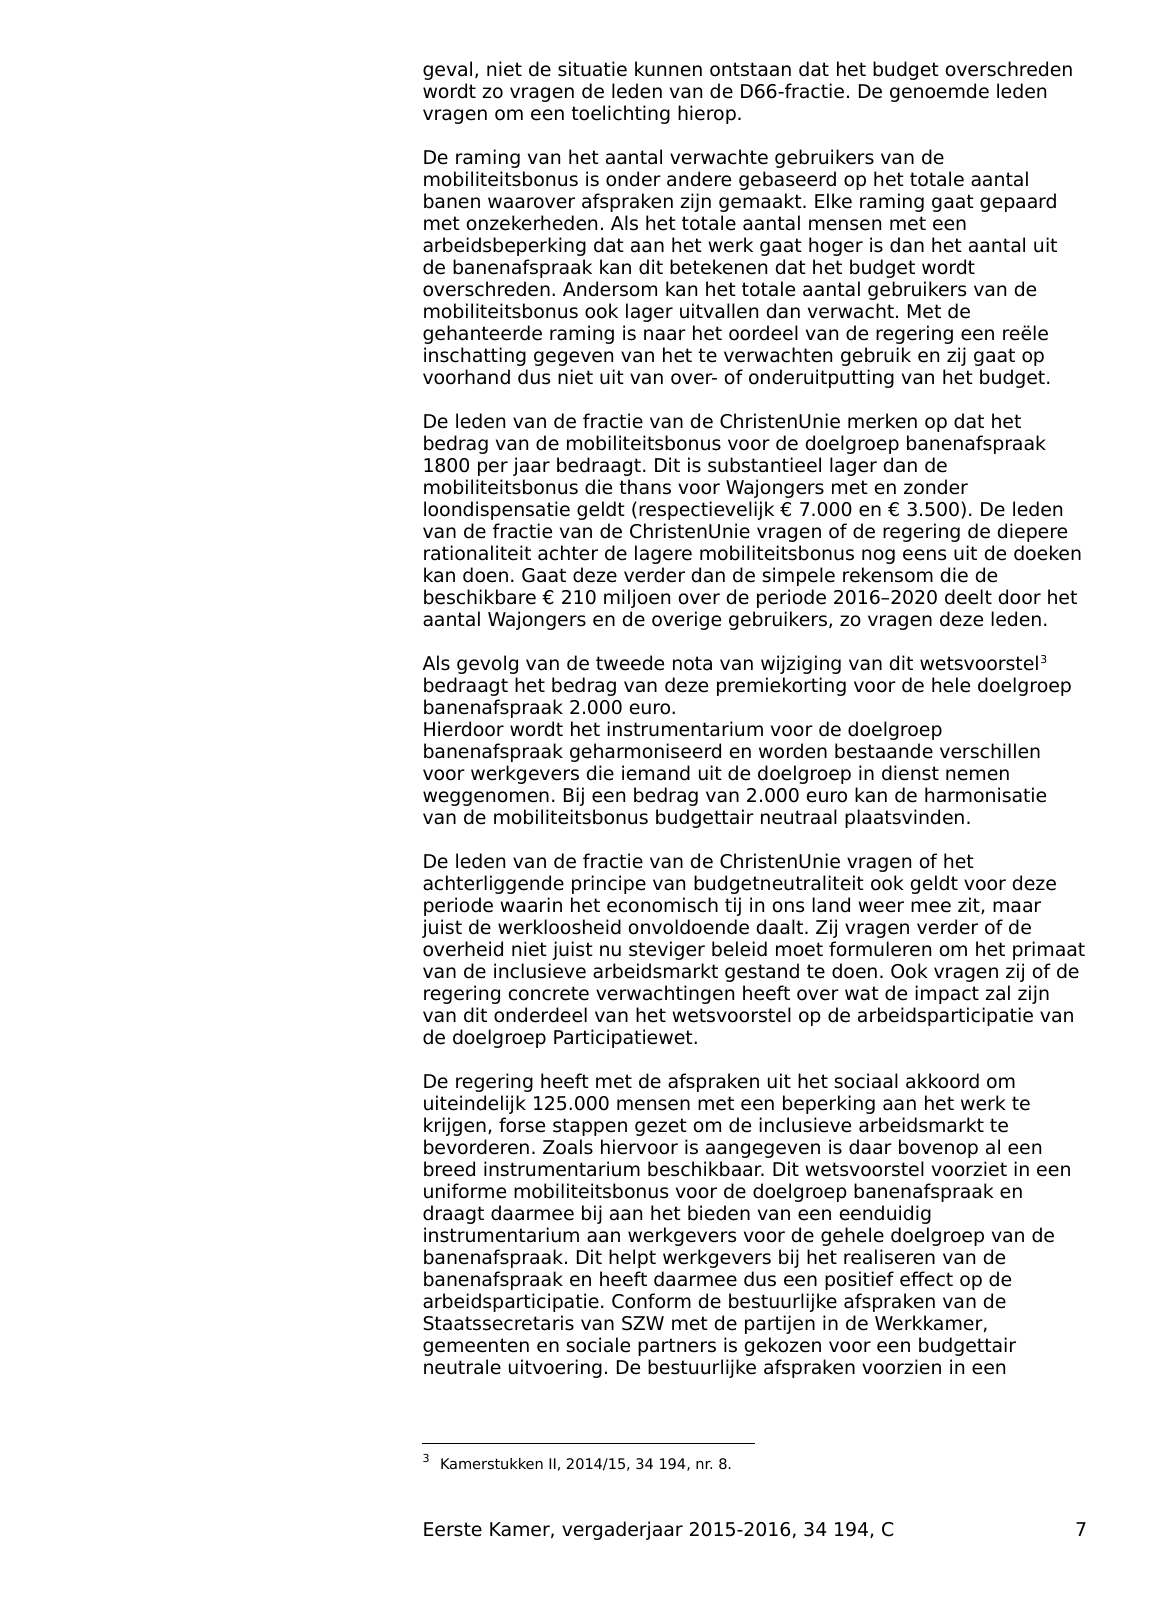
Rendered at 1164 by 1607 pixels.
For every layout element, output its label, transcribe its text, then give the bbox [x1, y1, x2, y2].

text De raming van het aantal verwachte gebruikers van de mobiliteitsbonus is onder andere gebaseerd op het totale aantal banen waarover afspraken zijn gemaakt. Elke raming gaat gepaard met onzekerheden. Als het totale aantal mensen met een arbeidsbeperking dat aan het werk gaat hoger is dan het aantal uit de banenafspraak kan dit betekenen dat het budget wordt overschreden. Andersom kan het totale aantal gebruikers van de mobiliteitsbonus ook lager uitvallen dan verwacht. Met de gehanteerde raming is naar het oordeel van de regering een reële inschatting gegeven van het te verwachten gebruik en zij gaat op voorhand dus niet uit van over- of onderuitputting van het budget. [422, 147, 1087, 389]
text Hierdoor wordt het instrumentarium voor de doelgroep banenafspraak geharmoniseerd en worden bestaande verschillen voor werkgevers die iemand uit de doelgroep in dienst nemen weggenomen. Bij een bedrag van 2.000 euro kan de harmonisatie van de mobiliteitsbonus budgettair neutraal plaatsvinden. [422, 719, 1087, 829]
text De leden van de fractie van de ChristenUnie merken op dat het bedrag van de mobiliteitsbonus voor de doelgroep banenafspraak 1800 per jaar bedraagt. Dit is substantieel lager dan de mobiliteitsbonus die thans voor Wajongers met en zonder loondispensatie geldt (respectievelijk € 7.000 en € 3.500). De leden van de fractie van de ChristenUnie vragen of de regering de diepere rationaliteit achter de lagere mobiliteitsbonus nog eens uit de doeken kan doen. Gaat deze verder dan de simpele rekensom die de beschikbare € 210 miljoen over de periode 2016–2020 deelt door het aantal Wajongers en de overige gebruikers, zo vragen deze leden. [422, 411, 1087, 631]
text geval, niet de situatie kunnen ontstaan dat het budget overschreden wordt zo vragen de leden van de D66-fractie. De genoemde leden vragen om een toelichting hierop. [422, 59, 1087, 125]
text De leden van de fractie van de ChristenUnie vragen of het achterliggende principe van budgetneutraliteit ook geldt voor deze periode waarin het economisch tij in ons land weer mee zit, maar juist de werkloosheid onvoldoende daalt. Zij vragen verder of de overheid niet juist nu steviger beleid moet formuleren om het primaat van de inclusieve arbeidsmarkt gestand te doen. Ook vragen zij of de regering concrete verwachtingen heeft over wat de impact zal zijn van dit onderdeel van het wetsvoorstel op de arbeidsparticipatie van de doelgroep Participatiewet. [422, 851, 1087, 1049]
text Als gevolg van de tweede nota van wijziging van dit wetsvoorstel bedraagt het bedrag van deze premiekorting voor de hele doelgroep banenafspraak 2.000 euro. [422, 653, 1087, 719]
text De regering heeft met de afspraken uit het sociaal akkoord om uiteindelijk 125.000 mensen met een beperking aan het werk te krijgen, forse stappen gezet om de inclusieve arbeidsmarkt te bevorderen. Zoals hiervoor is aangegeven is daar bovenop al een breed instrumentarium beschikbaar. Dit wetsvoorstel voorziet in een uniforme mobiliteitsbonus voor de doelgroep banenafspraak en draagt daarmee bij aan het bieden van een eenduidig instrumentarium aan werkgevers voor de gehele doelgroep van de banenafspraak. Dit helpt werkgevers bij het realiseren van de banenafspraak en heeft daarmee dus een positief effect op de arbeidsparticipatie. Conform de bestuurlijke afspraken van de Staatssecretaris van SZW met de partijen in de Werkkamer, gemeenten en sociale partners is gekozen voor een budgettair neutrale uitvoering. De bestuurlijke afspraken voorzien in een [422, 1071, 1087, 1379]
text Kamerstukken II, 2014/15, 34 194, nr. 8. [422, 1452, 1087, 1474]
